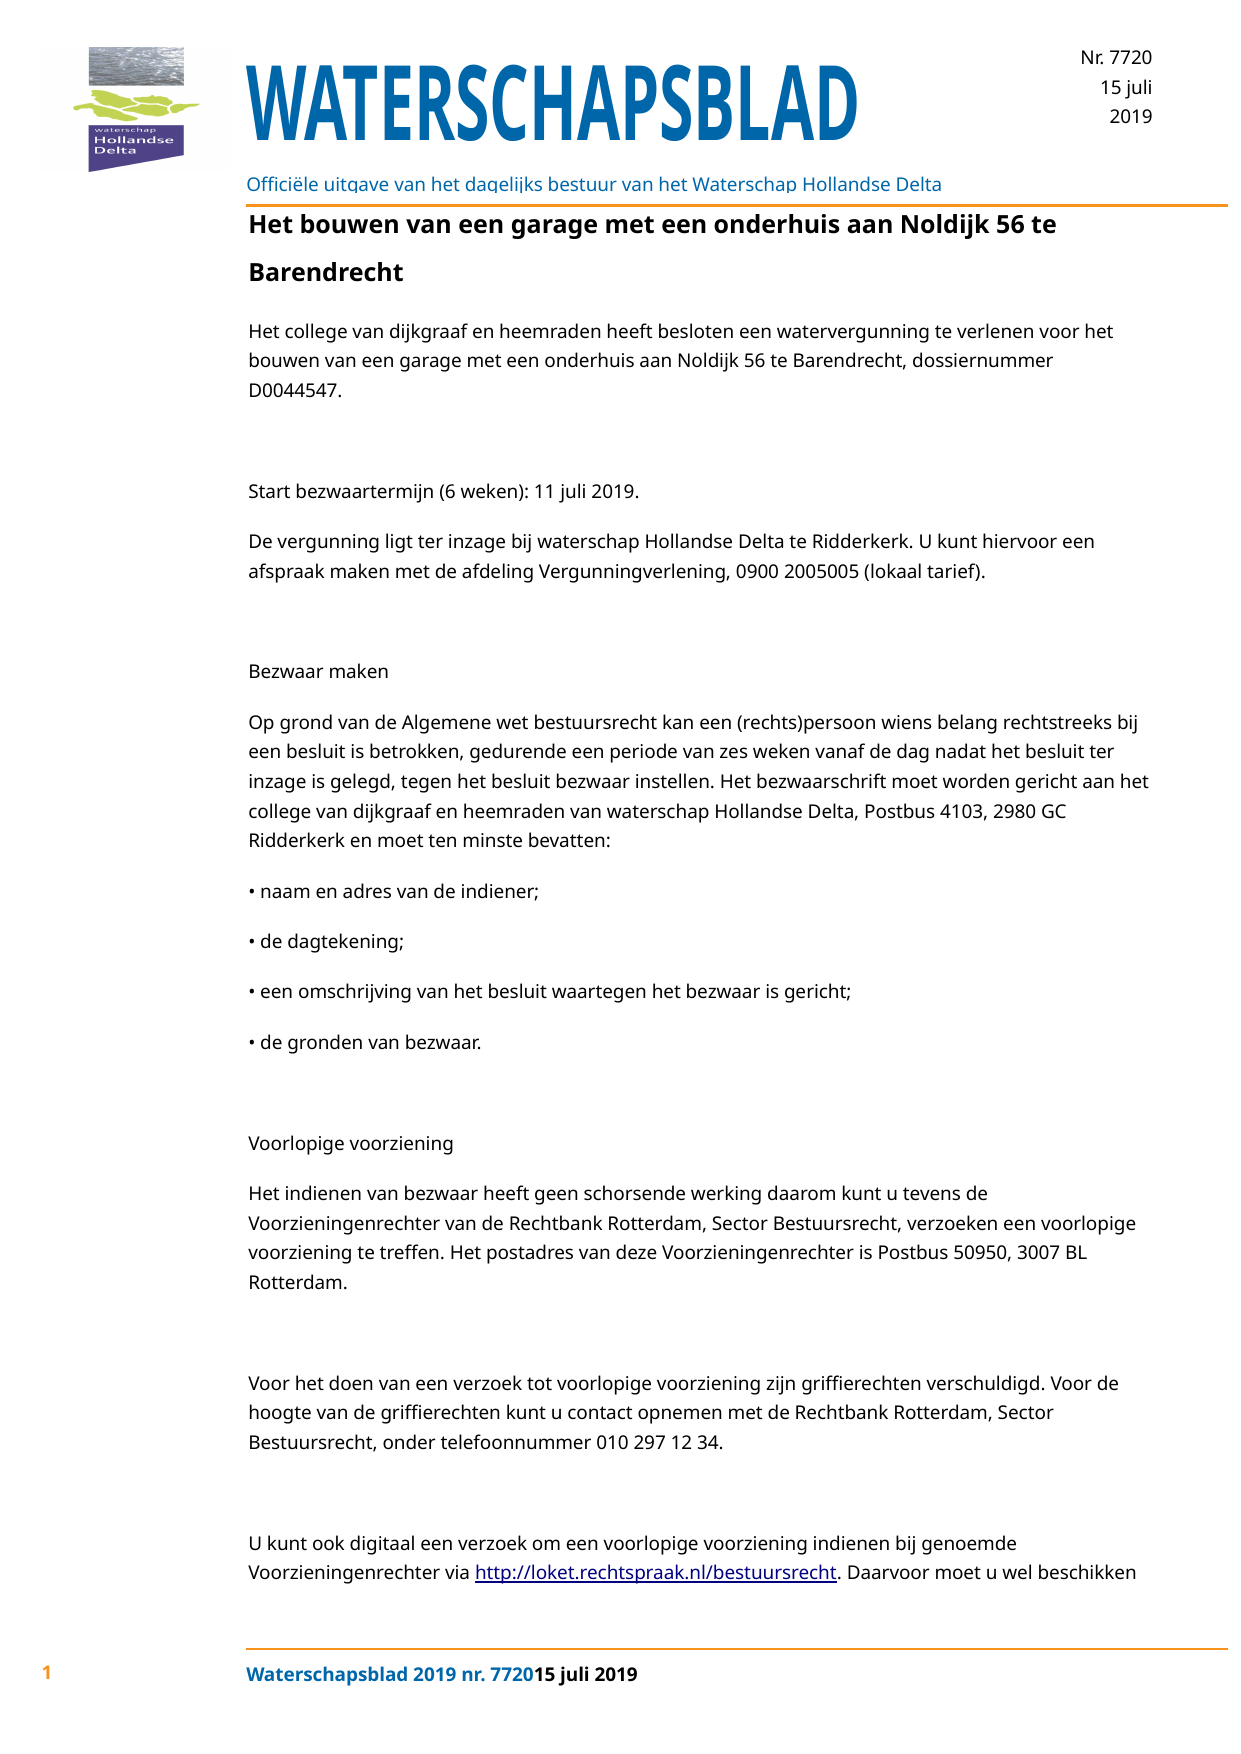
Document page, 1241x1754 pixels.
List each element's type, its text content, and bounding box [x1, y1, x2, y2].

text Op grond van de Algemene wet bestuursrecht kan een (rechts)persoon wiens belang rechtstreeks bij een besluit is betrokken, gedurende een periode van zes weken vanaf de dag nadat het besluit ter inzage is gelegd, tegen het besluit bezwaar instellen. Het bezwaarschrift moet worden gericht aan het college van dijkgraaf en heemraden van waterschap Hollandse Delta, Postbus 4103, 2980 GC Ridderkerk en moet ten minste bevatten: [248, 709, 1152, 853]
text Het college van dijkgraaf en heemraden heeft besloten een watervergunning te verlenen voor het bouwen van een garage met een onderhuis aan Noldijk 56 te Barendrecht, dossiernummer D0044547. [248, 318, 1152, 403]
text Het bouwen van een garage met een onderhuis aan Noldijk 56 te Barendrecht [248, 207, 1152, 288]
text Start bezwaartermijn (6 weken): 11 juli 2019. [248, 478, 1152, 504]
text De vergunning ligt ter inzage bij waterschap Hollandse Delta te Ridderkerk. U kunt hiervoor een afspraak maken met de afdeling Vergunningverlening, 0900 2005005 (lokaal tarief). [248, 528, 1152, 584]
picture [41, 47, 231, 172]
text Voorlopige voorziening [248, 1130, 1152, 1156]
text • naam en adres van de indiener; [248, 878, 1152, 904]
text U kunt ook digitaal een verzoek om een voorlopige voorziening indienen bij genoemde Voorzieningenrechter via http://loket.rechtspraak.nl/bestuursrecht. Daarvoor moet u wel beschikken [248, 1530, 1152, 1585]
text Het indienen van bezwaar heeft geen schorsende werking daarom kunt u tevens de Voorzieningenrechter van de Rechtbank Rotterdam, Sector Bestuursrecht, verzoeken een voorlopige voorziening te treffen. Het postadres van deze Voorzieningenrechter is Postbus 50950, 3007 BL Rotterdam. [248, 1180, 1152, 1295]
text • de gronden van bezwaar. [248, 1029, 1152, 1055]
text Bezwaar maken [248, 659, 1152, 684]
text Voor het doen van een verzoek tot voorlopige voorziening zijn griffierechten verschuldigd. Voor de hoogte van de griffierechten kunt u contact opnemen met de Rechtbank Rotterdam, Sector Bestuursrecht, onder telefoonnummer 010 297 12 34. [248, 1370, 1152, 1455]
text • de dagtekening; [248, 928, 1152, 954]
text • een omschrijving van het besluit waartegen het bezwaar is gericht; [248, 979, 1152, 1004]
